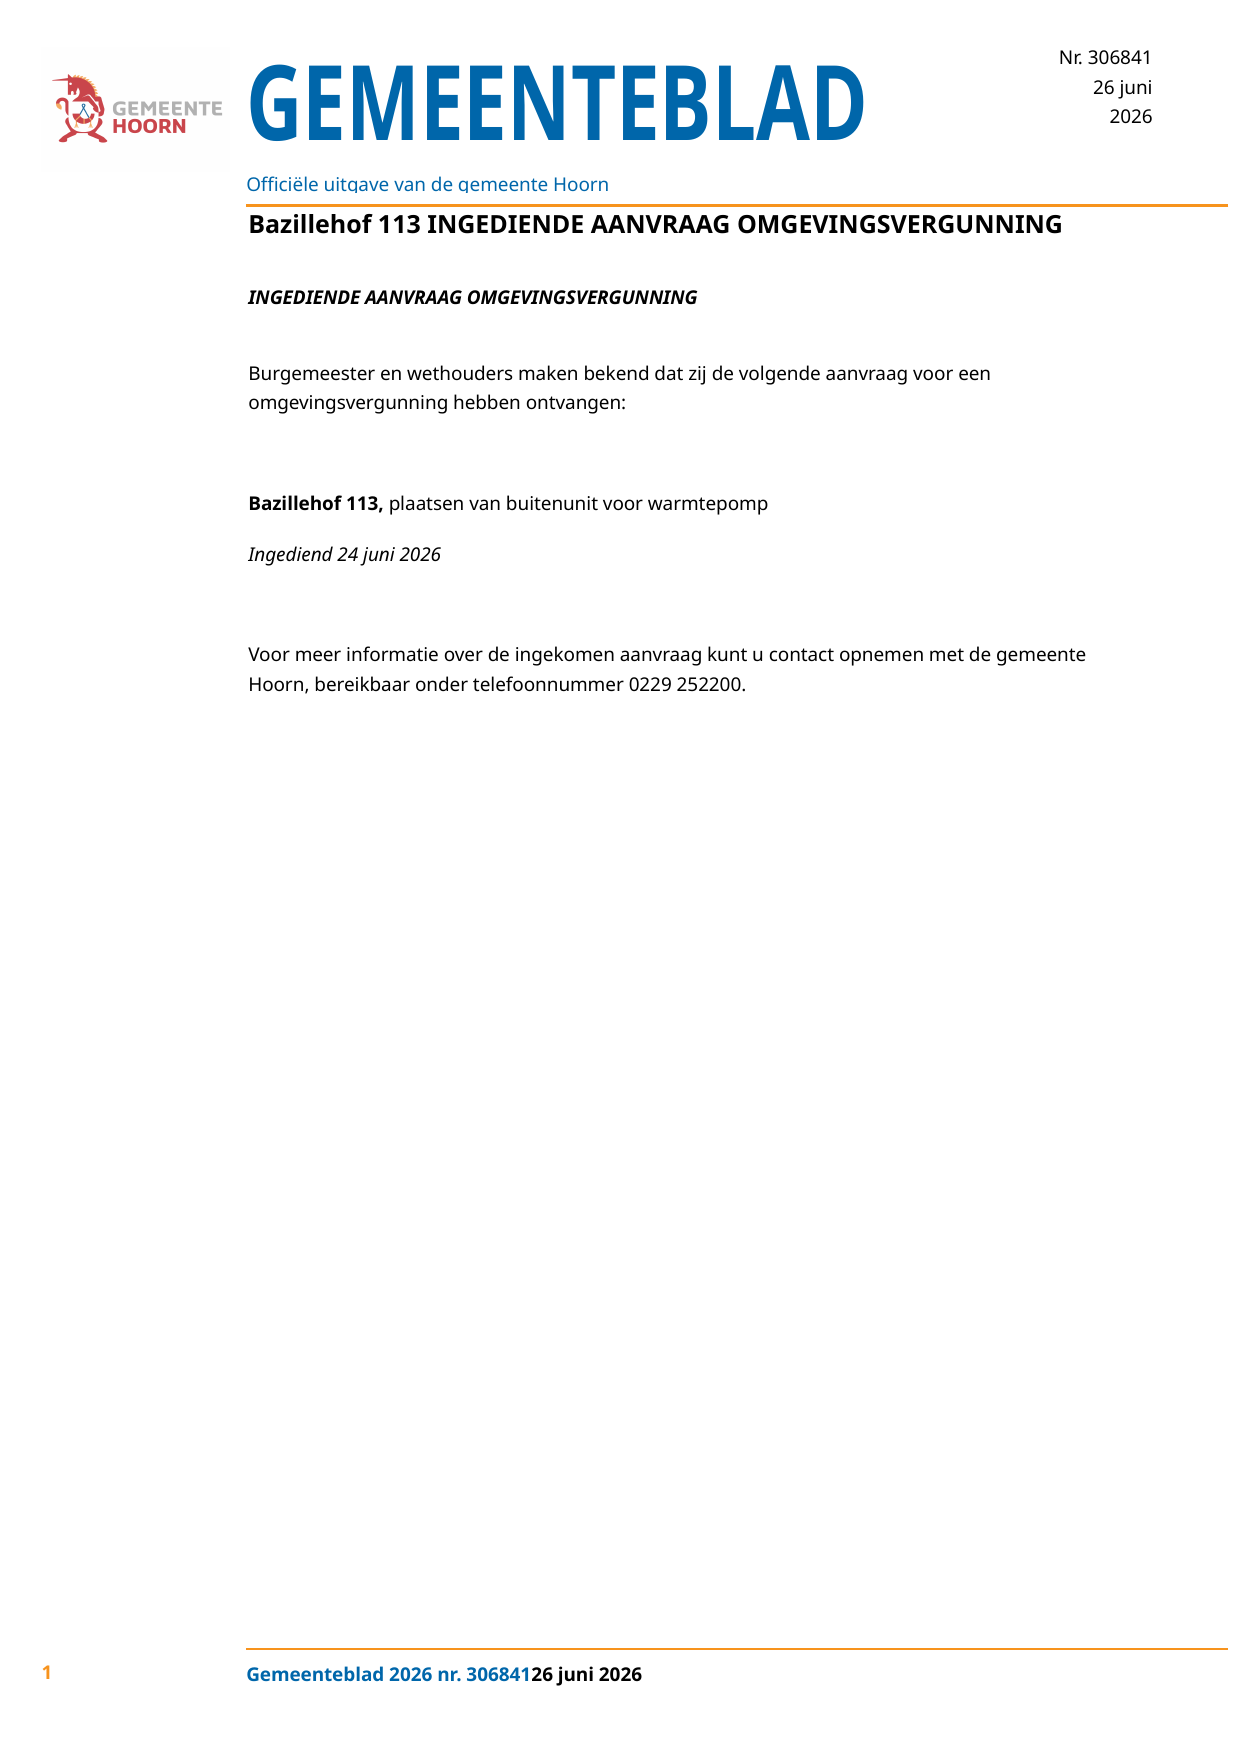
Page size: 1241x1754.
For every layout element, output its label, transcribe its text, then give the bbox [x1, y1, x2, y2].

text Burgemeester en wethouders maken bekend dat zij de volgende aanvraag voor een omgevingsvergunning hebben ontvangen: [248, 360, 1152, 415]
text Bazillehof 113, plaatsen van buitenunit voor warmtepomp [248, 490, 1152, 516]
text INGEDIENDE AANVRAAG OMGEVINGSVERGUNNING [248, 284, 1152, 309]
text Bazillehof 113 INGEDIENDE AANVRAAG OMGEVINGSVERGUNNING [248, 207, 1152, 241]
picture [41, 47, 231, 172]
text Voor meer informatie over de ingekomen aanvraag kunt u contact opnemen met de gemeente Hoorn, bereikbaar onder telefoonnummer 0229 252200. [248, 642, 1152, 697]
text Ingediend 24 juni 2026 [248, 541, 1152, 567]
